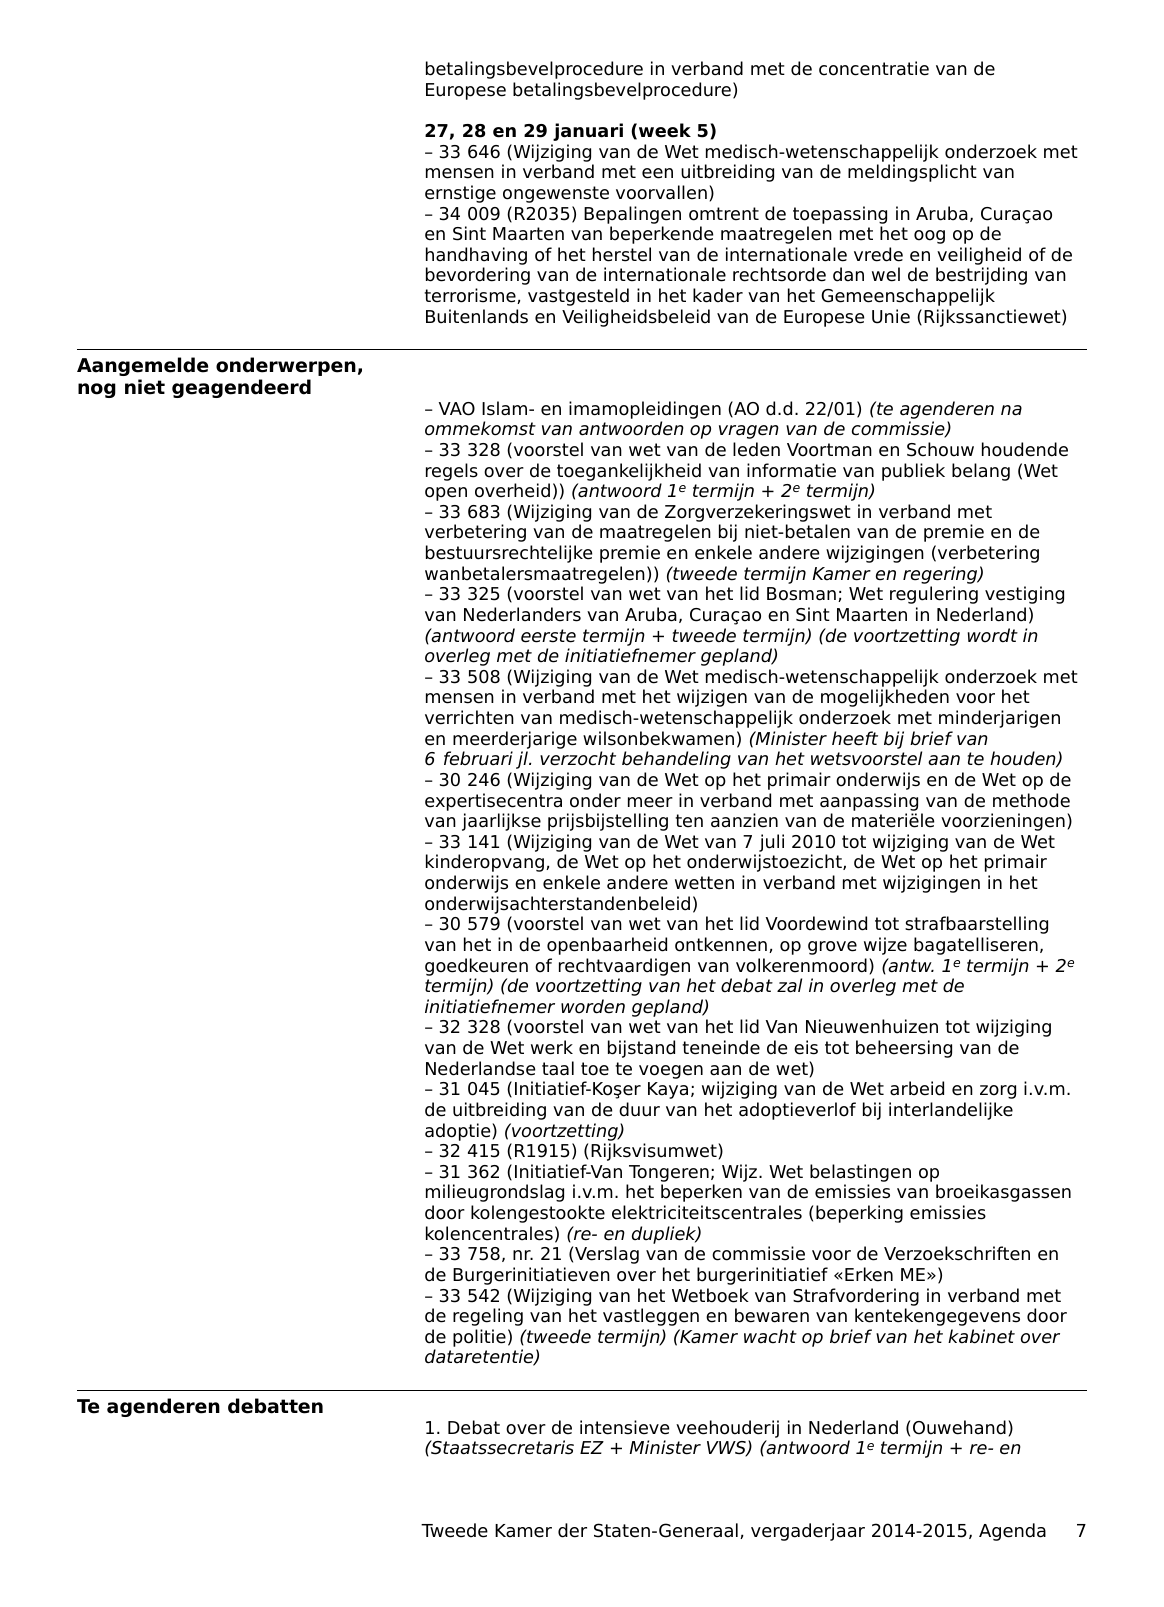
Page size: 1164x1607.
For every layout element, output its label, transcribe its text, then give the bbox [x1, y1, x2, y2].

table_cell [77, 204, 401, 327]
table_cell – 33 758, nr. 21 (Verslag van de commissie voor de Verzoekschriften en de Burgerinitiatieven over het burgerinitiatief «Erken ME») [418, 1244, 1087, 1286]
table_cell [77, 1141, 401, 1162]
table_cell [77, 584, 401, 667]
table_header [401, 350, 418, 399]
table_header [418, 1391, 1087, 1418]
table_header [401, 1391, 418, 1418]
table_cell – 30 579 (voorstel van wet van het lid Voordewind tot strafbaarstelling van het in de openbaarheid ontkennen, op grove wijze bagatelliseren, goedkeuren of rechtvaardigen van volkerenmoord) (antw. 1e termijn + 2e termijn) (de voortzetting van het debat zal in overleg met de initiatiefnemer worden gepland) [418, 914, 1087, 1017]
table_cell 1. Debat over de intensieve veehouderij in Nederland (Ouwehand) (Staatssecretaris EZ + Minister VWS) (antwoord 1e termijn + re- en [418, 1418, 1087, 1459]
table_cell [418, 100, 1087, 121]
table_cell [401, 440, 418, 502]
table_cell – 30 246 (Wijziging van de Wet op het primair onderwijs en de Wet op de expertisecentra onder meer in verband met aanpassing van de methode van jaarlijkse prijsbijstelling ten aanzien van de materiële voorzieningen) [418, 770, 1087, 832]
table_cell [401, 770, 418, 832]
table_cell [401, 584, 418, 667]
table_cell [401, 121, 418, 142]
table_cell [77, 59, 401, 100]
table_cell [401, 1418, 418, 1459]
table_cell [77, 914, 401, 1017]
table_header [418, 350, 1087, 399]
table_cell [77, 502, 401, 584]
table_cell – 32 415 (R1915) (Rijksvisumwet) [418, 1141, 1087, 1162]
table_header Te agenderen debatten [77, 1391, 401, 1418]
table_cell [401, 1286, 418, 1368]
table_cell [77, 399, 401, 440]
table_cell [77, 1079, 401, 1141]
table_cell – 33 683 (Wijziging van de Zorgverzekeringswet in verband met verbetering van de maatregelen bij niet-betalen van de premie en de bestuursrechtelijke premie en enkele andere wijzigingen (verbetering wanbetalersmaatregelen)) (tweede termijn Kamer en regering) [418, 502, 1087, 584]
table_cell [77, 832, 401, 914]
table_cell – VAO Islam- en imamopleidingen (AO d.d. 22/01) (te agenderen na ommekomst van antwoorden op vragen van de commissie) [418, 399, 1087, 440]
table_header Aangemelde onderwerpen, nog niet geagendeerd [77, 350, 401, 399]
table_cell [401, 1018, 418, 1079]
table_cell – 33 325 (voorstel van wet van het lid Bosman; Wet regulering vestiging van Nederlanders van Aruba, Curaçao en Sint Maarten in Nederland) (antwoord eerste termijn + tweede termijn) (de voortzetting wordt in overleg met de initiatiefnemer gepland) [418, 584, 1087, 667]
table_cell [77, 667, 401, 770]
table_cell [77, 1244, 401, 1286]
table_cell – 31 045 (Initiatief-Koşer Kaya; wijziging van de Wet arbeid en zorg i.v.m. de uitbreiding van de duur van het adoptieverlof bij interlandelijke adoptie) (voortzetting) [418, 1079, 1087, 1141]
table_cell betalingsbevelprocedure in verband met de concentratie van de Europese betalingsbevelprocedure) [418, 59, 1087, 100]
table_cell [77, 121, 401, 142]
table_cell [401, 1141, 418, 1162]
table_cell [77, 770, 401, 832]
table_cell [77, 100, 401, 121]
table_cell [401, 59, 418, 100]
table_cell – 34 009 (R2035) Bepalingen omtrent de toepassing in Aruba, Curaçao en Sint Maarten van beperkende maatregelen met het oog op de handhaving of het herstel van de internationale vrede en veiligheid of de bevordering van de internationale rechtsorde dan wel de bestrijding van terrorisme, vastgesteld in het kader van het Gemeenschappelijk Buitenlands en Veiligheidsbeleid van de Europese Unie (Rijkssanctiewet) [418, 204, 1087, 327]
table_cell – 31 362 (Initiatief-Van Tongeren; Wijz. Wet belastingen op milieugrondslag i.v.m. het beperken van de emissies van broeikasgassen door kolengestookte elektriciteitscentrales (beperking emissies kolencentrales) (re- en dupliek) [418, 1162, 1087, 1244]
table_cell [77, 1286, 401, 1368]
table_cell 27, 28 en 29 januari (week 5) [418, 121, 1087, 142]
table_cell [401, 100, 418, 121]
table_cell [401, 832, 418, 914]
table_cell – 33 141 (Wijziging van de Wet van 7 juli 2010 tot wijziging van de Wet kinderopvang, de Wet op het onderwijstoezicht, de Wet op het primair onderwijs en enkele andere wetten in verband met wijzigingen in het onderwijsachterstandenbeleid) [418, 832, 1087, 914]
table_cell [77, 440, 401, 502]
table_cell [401, 1079, 418, 1141]
table_cell [77, 1018, 401, 1079]
table_cell [77, 1418, 401, 1459]
table_cell – 33 542 (Wijziging van het Wetboek van Strafvordering in verband met de regeling van het vastleggen en bewaren van kentekengegevens door de politie) (tweede termijn) (Kamer wacht op brief van het kabinet over dataretentie) [418, 1286, 1087, 1368]
table_cell [401, 502, 418, 584]
table_cell – 33 508 (Wijziging van de Wet medisch-wetenschappelijk onderzoek met mensen in verband met het wijzigen van de mogelijkheden voor het verrichten van medisch-wetenschappelijk onderzoek met minderjarigen en meerderjarige wilsonbekwamen) (Minister heeft bij brief van 6 februari jl. verzocht behandeling van het wetsvoorstel aan te houden) [418, 667, 1087, 770]
table_cell [401, 399, 418, 440]
table_cell [401, 1244, 418, 1286]
table_cell [401, 914, 418, 1017]
table_cell [401, 142, 418, 203]
table_cell – 33 328 (voorstel van wet van de leden Voortman en Schouw houdende regels over de toegankelijkheid van informatie van publiek belang (Wet open overheid)) (antwoord 1e termijn + 2e termijn) [418, 440, 1087, 502]
table_cell [401, 667, 418, 770]
table_cell [77, 1162, 401, 1244]
table_cell – 32 328 (voorstel van wet van het lid Van Nieuwenhuizen tot wijziging van de Wet werk en bijstand teneinde de eis tot beheersing van de Nederlandse taal toe te voegen aan de wet) [418, 1018, 1087, 1079]
table_cell [401, 1162, 418, 1244]
table_cell – 33 646 (Wijziging van de Wet medisch-wetenschappelijk onderzoek met mensen in verband met een uitbreiding van de meldingsplicht van ernstige ongewenste voorvallen) [418, 142, 1087, 203]
table_cell [401, 204, 418, 327]
table_cell [77, 142, 401, 203]
